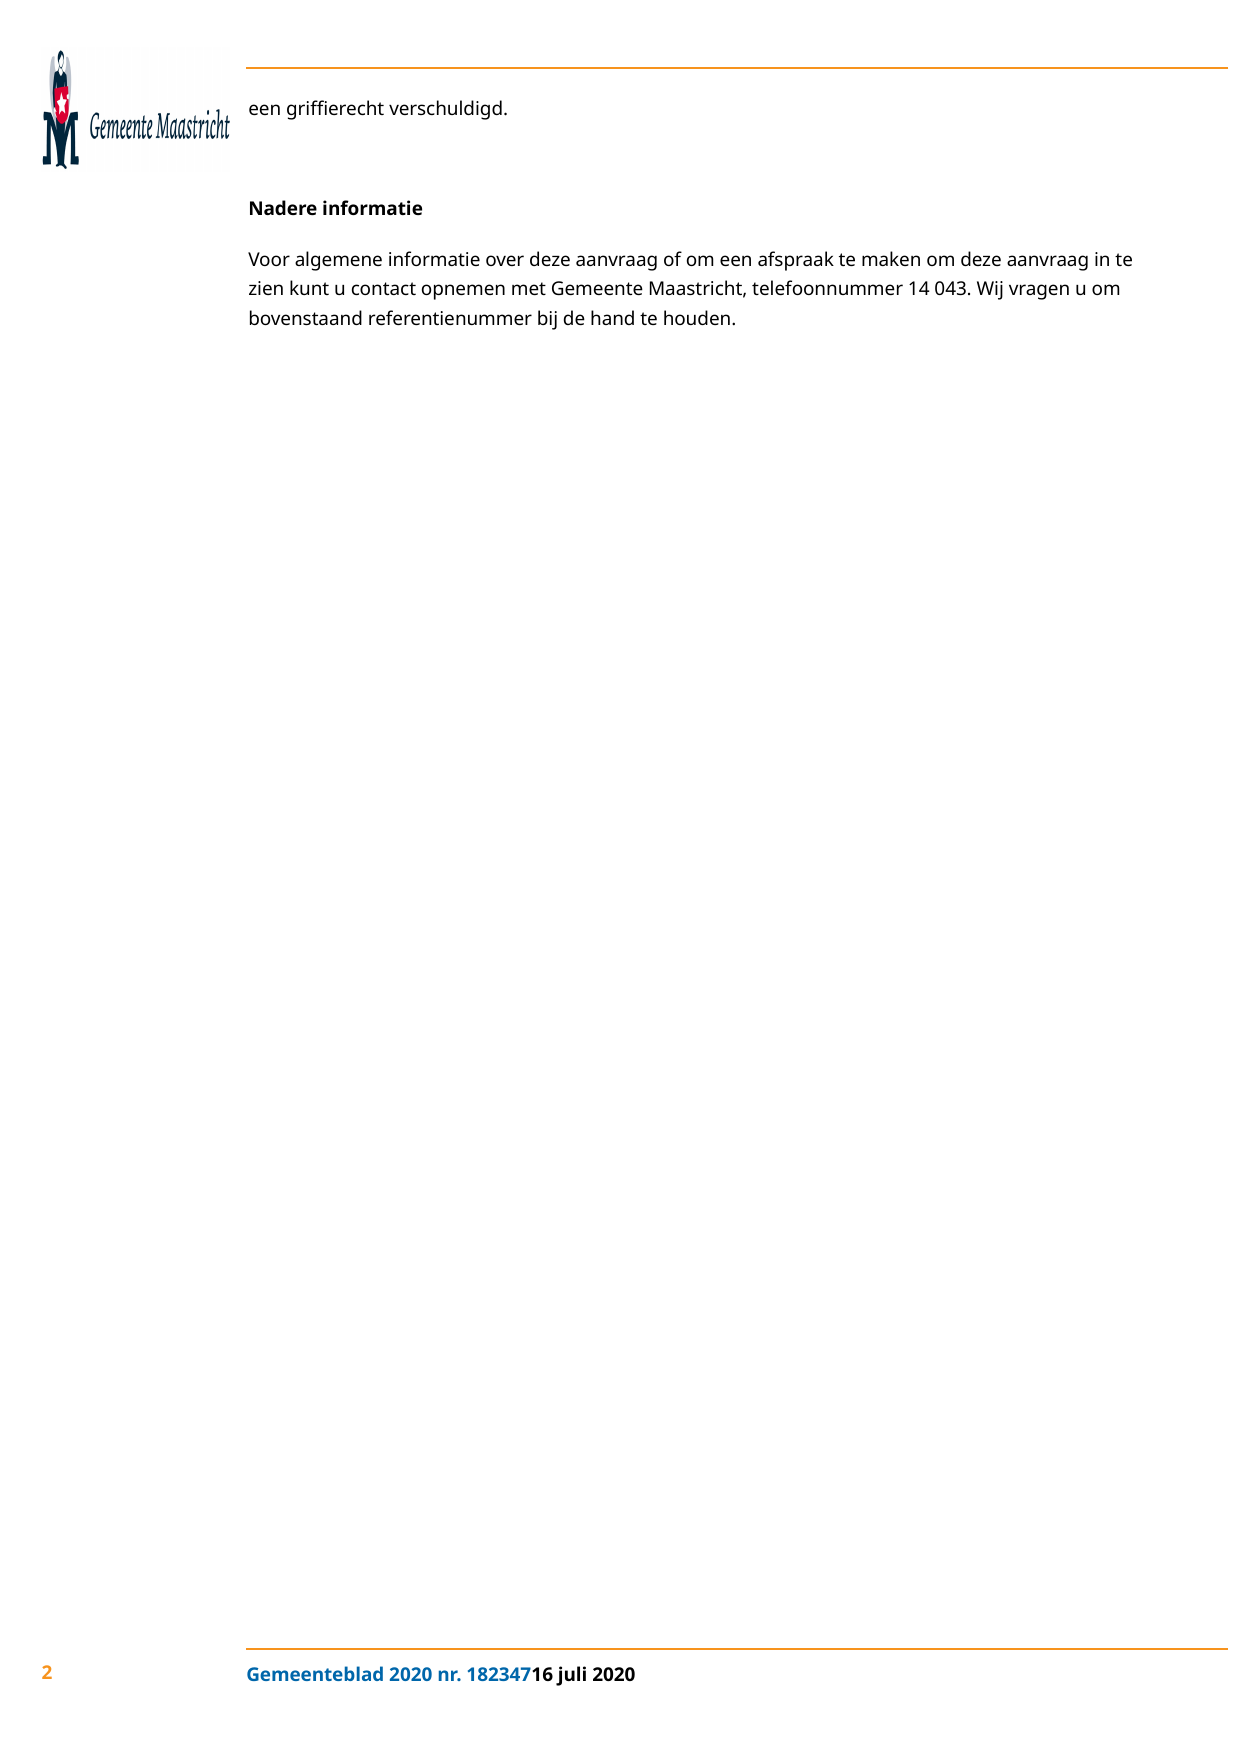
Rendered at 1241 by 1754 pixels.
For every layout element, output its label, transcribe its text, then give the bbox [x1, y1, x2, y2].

picture [41, 47, 231, 172]
text Nadere informatie [248, 196, 1152, 221]
text Voor algemene informatie over deze aanvraag of om een afspraak te maken om deze aanvraag in te zien kunt u contact opnemen met Gemeente Maastricht, telefoonnummer 14 043. Wij vragen u om bovenstaand referentienummer bij de hand te houden. [248, 246, 1152, 331]
text een griffierecht verschuldigd. [248, 95, 1152, 121]
